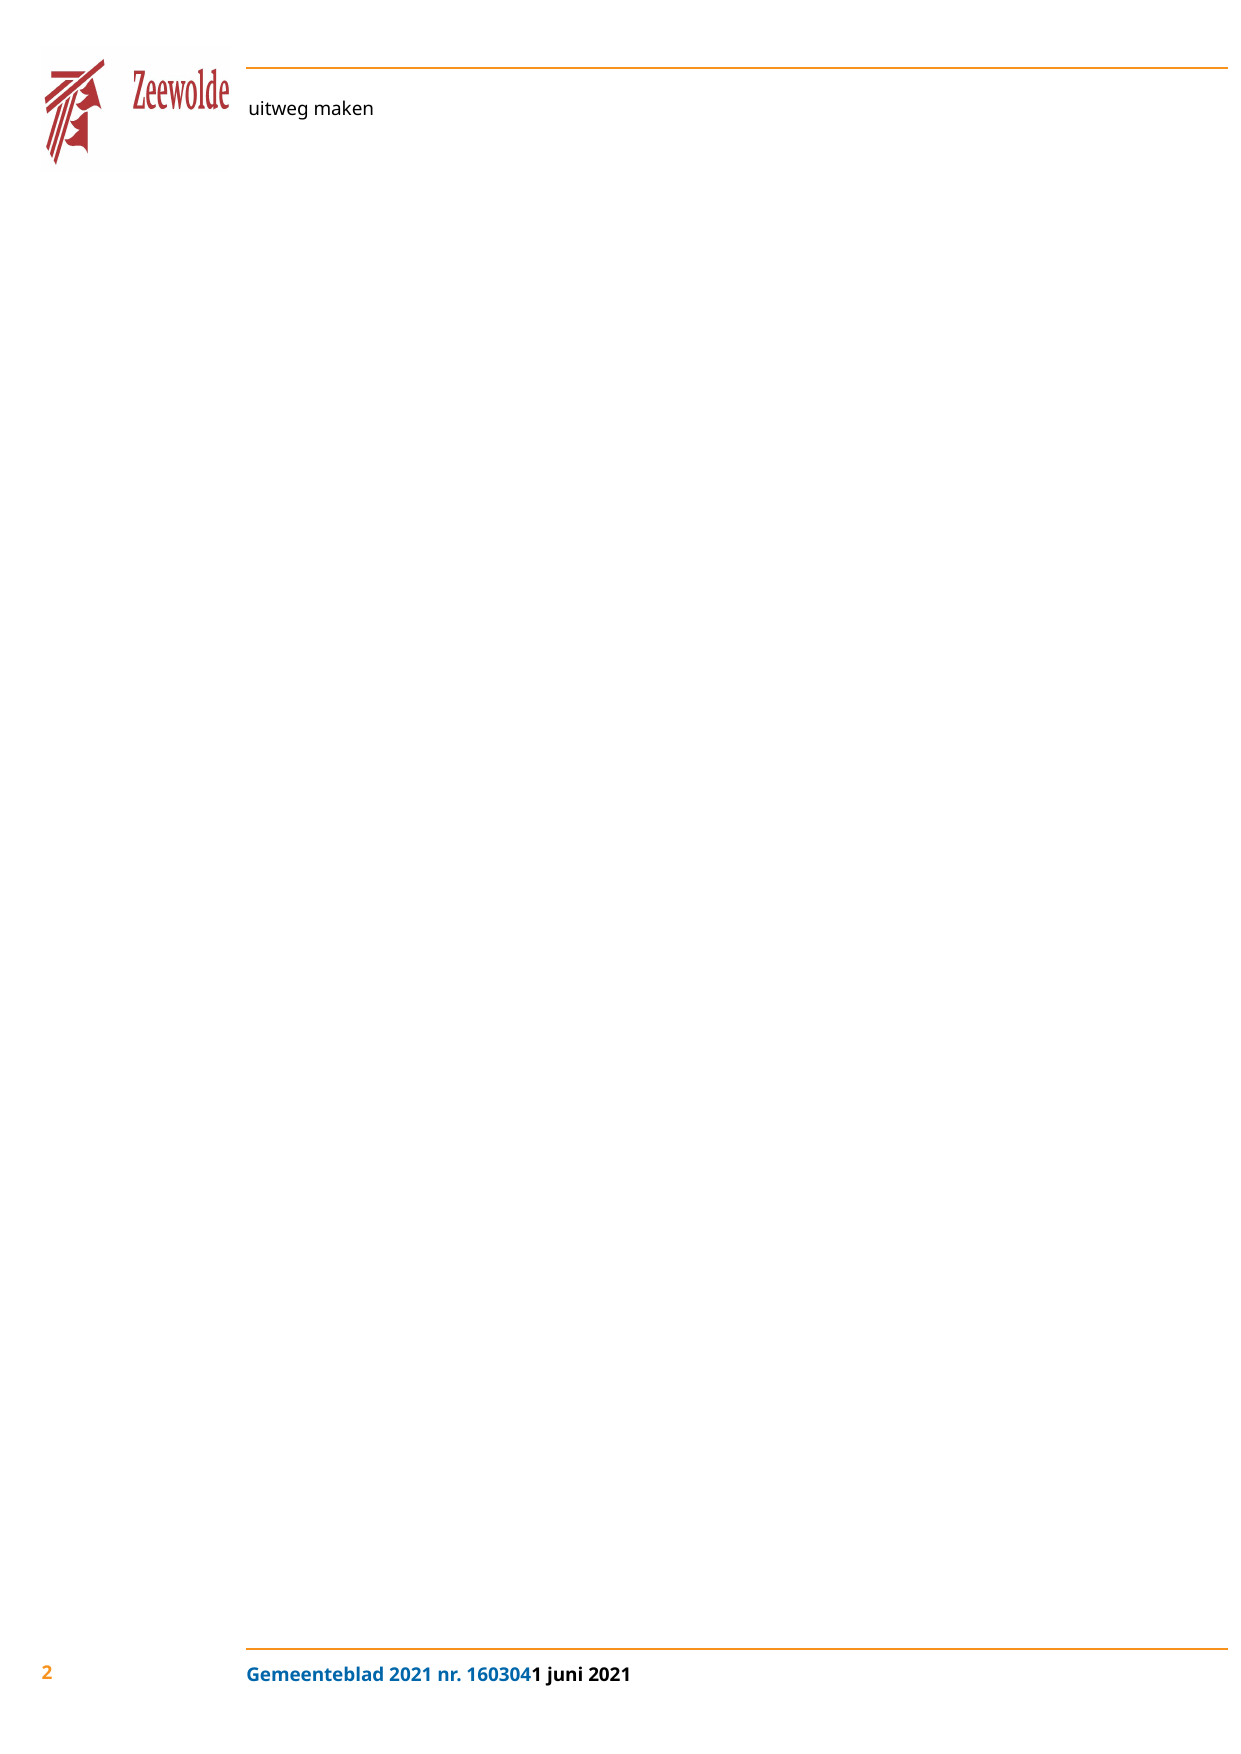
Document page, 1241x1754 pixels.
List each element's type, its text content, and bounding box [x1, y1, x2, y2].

picture [41, 47, 231, 172]
text uitweg maken [248, 95, 1152, 121]
